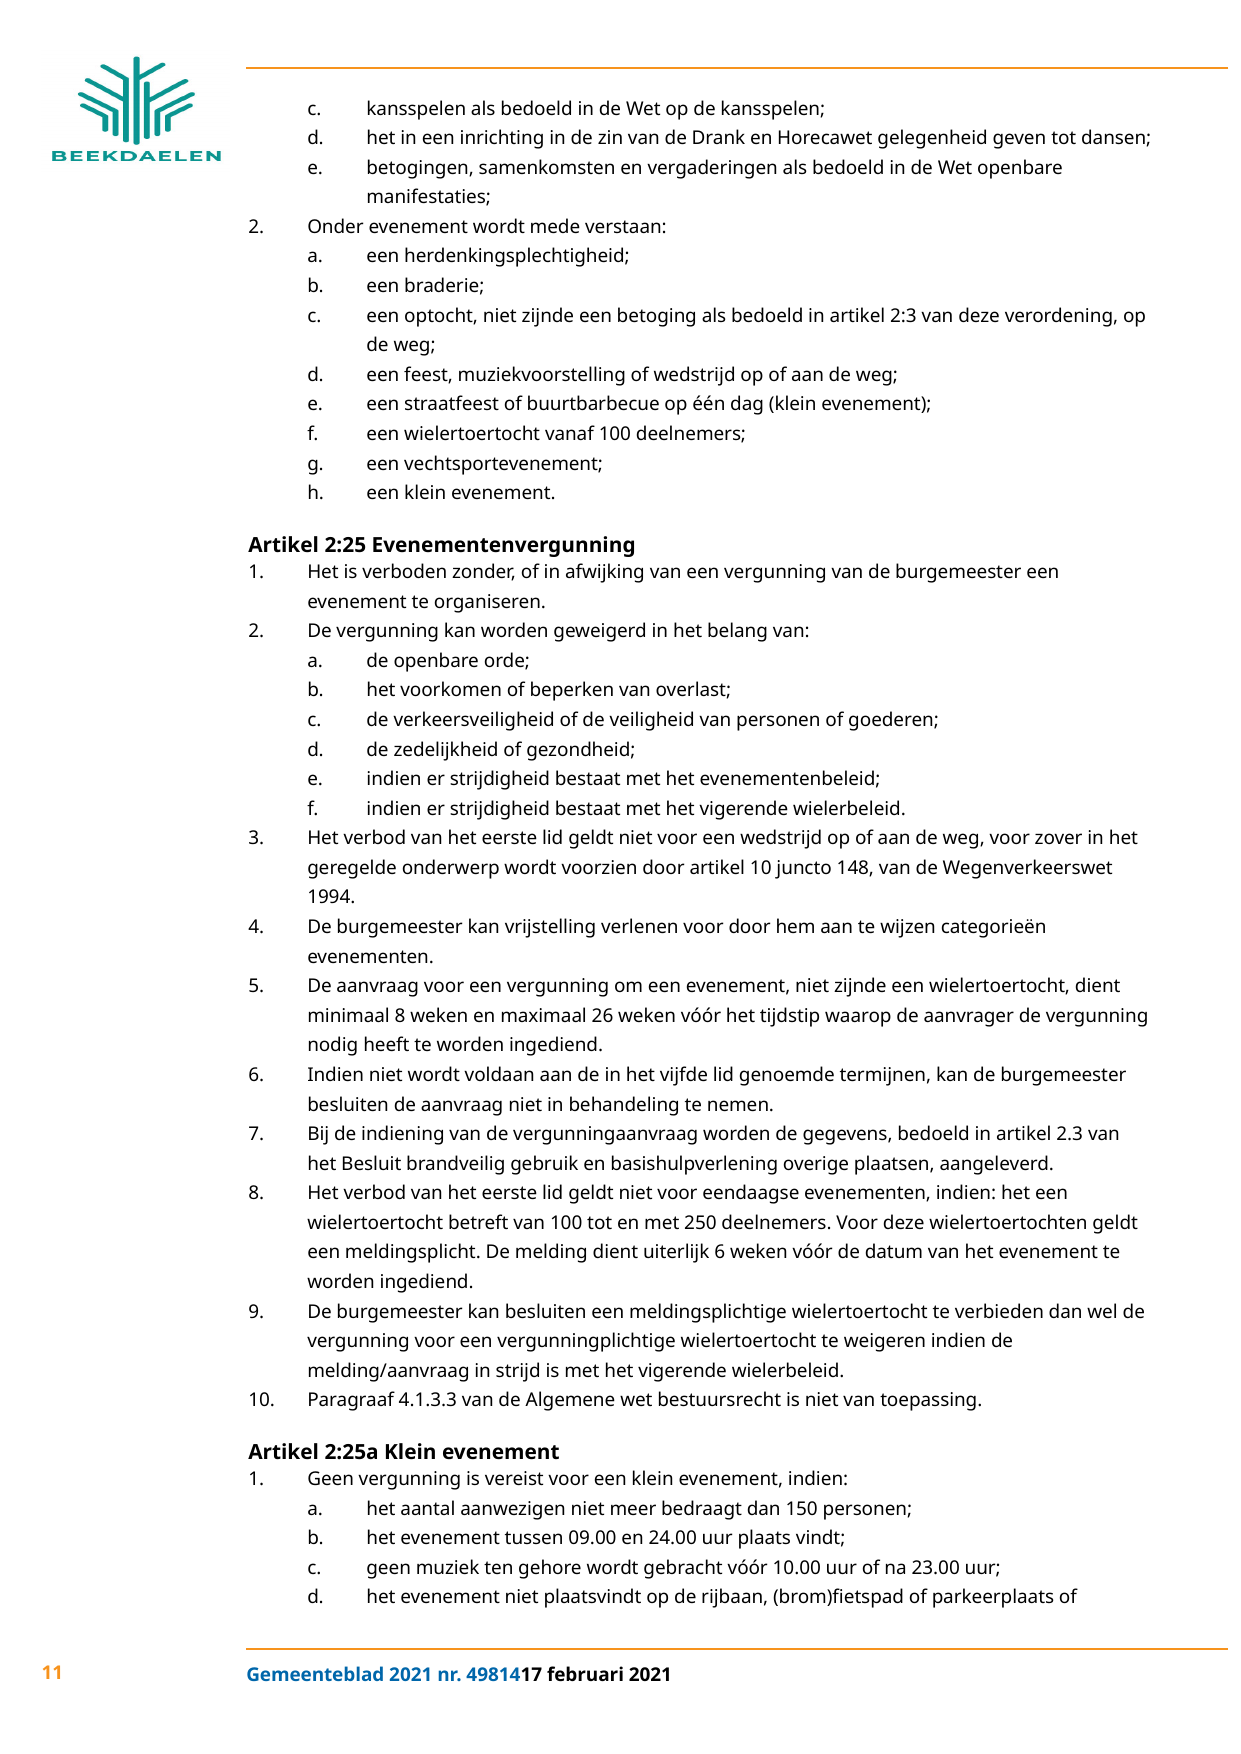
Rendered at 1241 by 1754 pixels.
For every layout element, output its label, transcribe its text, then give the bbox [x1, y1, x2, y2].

list het evenement tussen 09.00 en 24.00 uur plaats vindt; [307, 1524, 1152, 1550]
list een feest, muziekvoorstelling of wedstrijd op of aan de weg; [307, 361, 1152, 387]
list de verkeersveiligheid of de veiligheid van personen of goederen; [307, 706, 1152, 732]
list een klein evenement. [307, 479, 1152, 505]
list geen muziek ten gehore wordt gebracht vóór 10.00 uur of na 23.00 uur; [307, 1554, 1152, 1580]
text Artikel 2:25 Evenementenvergunning [248, 530, 1152, 558]
list een vechtsportevenement; [307, 450, 1152, 476]
list Onder evenement wordt mede verstaan: [248, 213, 1152, 239]
list De burgemeester kan vrijstelling verlenen voor door hem aan te wijzen categorieën evenementen. [248, 913, 1152, 968]
list De burgemeester kan besluiten een meldingsplichtige wielertoertocht te verbieden dan wel de vergunning voor een vergunningplichtige wielertoertocht te weigeren indien de melding/aanvraag in strijd is met het vigerende wielerbeleid. [248, 1298, 1152, 1383]
list indien er strijdigheid bestaat met het vigerende wielerbeleid. [307, 795, 1152, 821]
text Artikel 2:25a Klein evenement [248, 1437, 1152, 1465]
list De vergunning kan worden geweigerd in het belang van: [248, 617, 1152, 643]
list een herdenkingsplechtigheid; [307, 243, 1152, 268]
list Het verbod van het eerste lid geldt niet voor eendaagse evenementen, indien: het een wielertoertocht betreft van 100 tot en met 250 deelnemers. Voor deze wielertoertochten geldt een meldingsplicht. De melding dient uiterlijk 6 weken vóór de datum van het evenement te worden ingediend. [248, 1179, 1152, 1294]
list de zedelijkheid of gezondheid; [307, 736, 1152, 761]
list kansspelen als bedoeld in de Wet op de kansspelen; [307, 95, 1152, 121]
list indien er strijdigheid bestaat met het evenementenbeleid; [307, 765, 1152, 791]
list het evenement niet plaatsvindt op de rijbaan, (brom)fietspad of parkeerplaats of [307, 1584, 1152, 1609]
list Paragraaf 4.1.3.3 van de Algemene wet bestuursrecht is niet van toepassing. [248, 1387, 1152, 1412]
list het voorkomen of beperken van overlast; [307, 677, 1152, 702]
list Indien niet wordt voldaan aan de in het vijfde lid genoemde termijnen, kan de burgemeester besluiten de aanvraag niet in behandeling te nemen. [248, 1061, 1152, 1116]
list een wielertoertocht vanaf 100 deelnemers; [307, 420, 1152, 446]
list een optocht, niet zijnde een betoging als bedoeld in artikel 2:3 van deze verordening, op de weg; [307, 302, 1152, 357]
list Bij de indiening van de vergunningaanvraag worden de gegevens, bedoeld in artikel 2.3 van het Besluit brandveilig gebruik en basishulpverlening overige plaatsen, aangeleverd. [248, 1120, 1152, 1176]
list een braderie; [307, 272, 1152, 298]
list het in een inrichting in de zin van de Drank en Horecawet gelegenheid geven tot dansen; [307, 124, 1152, 150]
list een straatfeest of buurtbarbecue op één dag (klein evenement); [307, 391, 1152, 416]
list Het is verboden zonder, of in afwijking van een vergunning van de burgemeester een evenement te organiseren. [248, 558, 1152, 613]
list De aanvraag voor een vergunning om een evenement, niet zijnde een wielertoertocht, dient minimaal 8 weken en maximaal 26 weken vóór het tijdstip waarop de aanvrager de vergunning nodig heeft te worden ingediend. [248, 972, 1152, 1057]
list de openbare orde; [307, 647, 1152, 673]
list Geen vergunning is vereist voor een klein evenement, indien: [248, 1465, 1152, 1491]
list Het verbod van het eerste lid geldt niet voor een wedstrijd op of aan de weg, voor zover in het geregelde onderwerp wordt voorzien door artikel 10 juncto 148, van de Wegenverkeerswet 1994. [248, 824, 1152, 909]
list het aantal aanwezigen niet meer bedraagt dan 150 personen; [307, 1495, 1152, 1521]
list betogingen, samenkomsten en vergaderingen als bedoeld in de Wet openbare manifestaties; [307, 154, 1152, 209]
picture [41, 47, 231, 172]
